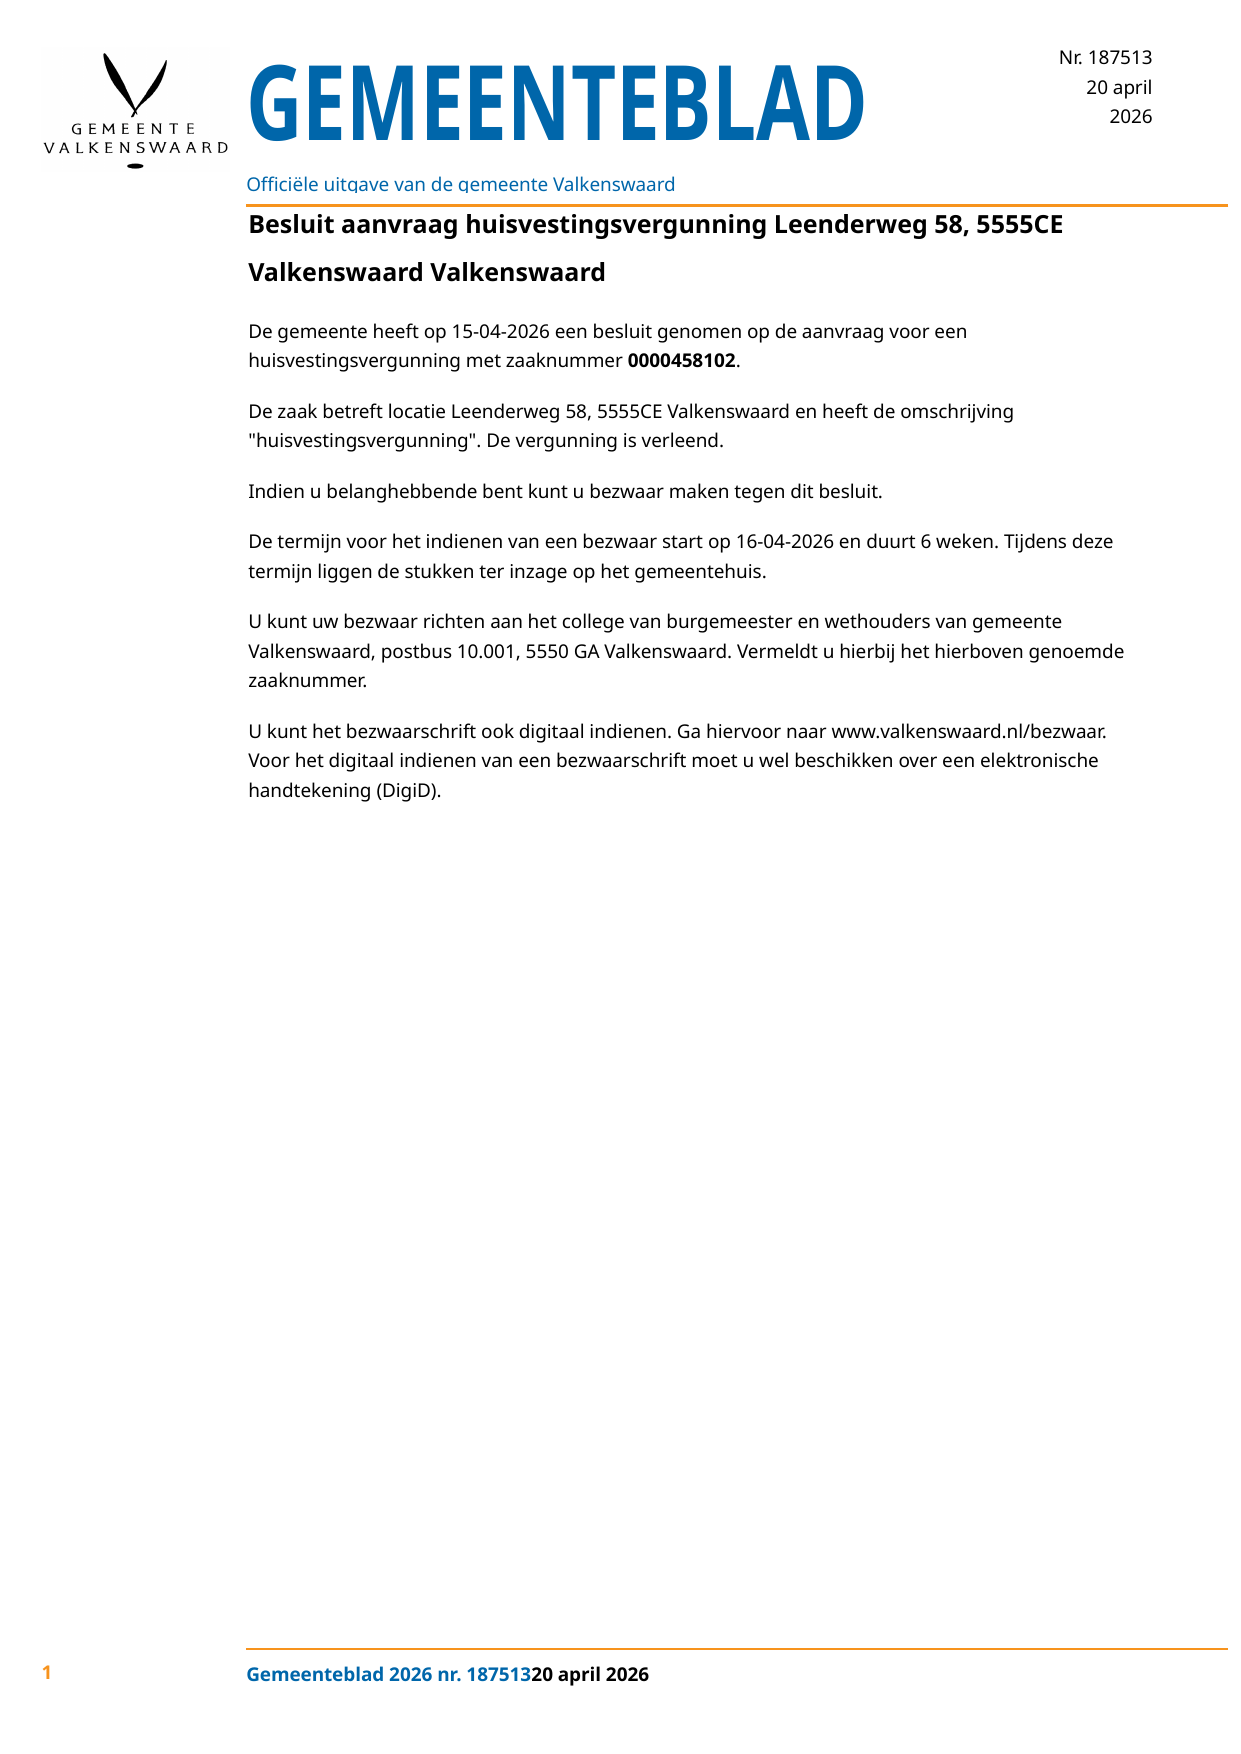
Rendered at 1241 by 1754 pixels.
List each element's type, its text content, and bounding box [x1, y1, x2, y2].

text U kunt het bezwaarschrift ook digitaal indienen. Ga hiervoor naar www.valkenswaard.nl/bezwaar. Voor het digitaal indienen van een bezwaarschrift moet u wel beschikken over een elektronische handtekening (DigiD). [248, 718, 1152, 803]
text De zaak betreft locatie Leenderweg 58, 5555CE Valkenswaard en heeft de omschrijving "huisvestingsvergunning". De vergunning is verleend. [248, 398, 1152, 453]
text U kunt uw bezwaar richten aan het college van burgemeester en wethouders van gemeente Valkenswaard, postbus 10.001, 5550 GA Valkenswaard. Vermeldt u hierbij het hierboven genoemde zaaknummer. [248, 608, 1152, 693]
text Besluit aanvraag huisvestingsvergunning Leenderweg 58, 5555CE Valkenswaard Valkenswaard [248, 207, 1152, 288]
text De gemeente heeft op 15-04-2026 een besluit genomen op de aanvraag voor een huisvestingsvergunning met zaaknummer 0000458102. [248, 318, 1152, 373]
text Indien u belanghebbende bent kunt u bezwaar maken tegen dit besluit. [248, 478, 1152, 504]
picture [41, 47, 231, 172]
text De termijn voor het indienen van een bezwaar start op 16-04-2026 en duurt 6 weken. Tijdens deze termijn liggen de stukken ter inzage op het gemeentehuis. [248, 528, 1152, 584]
